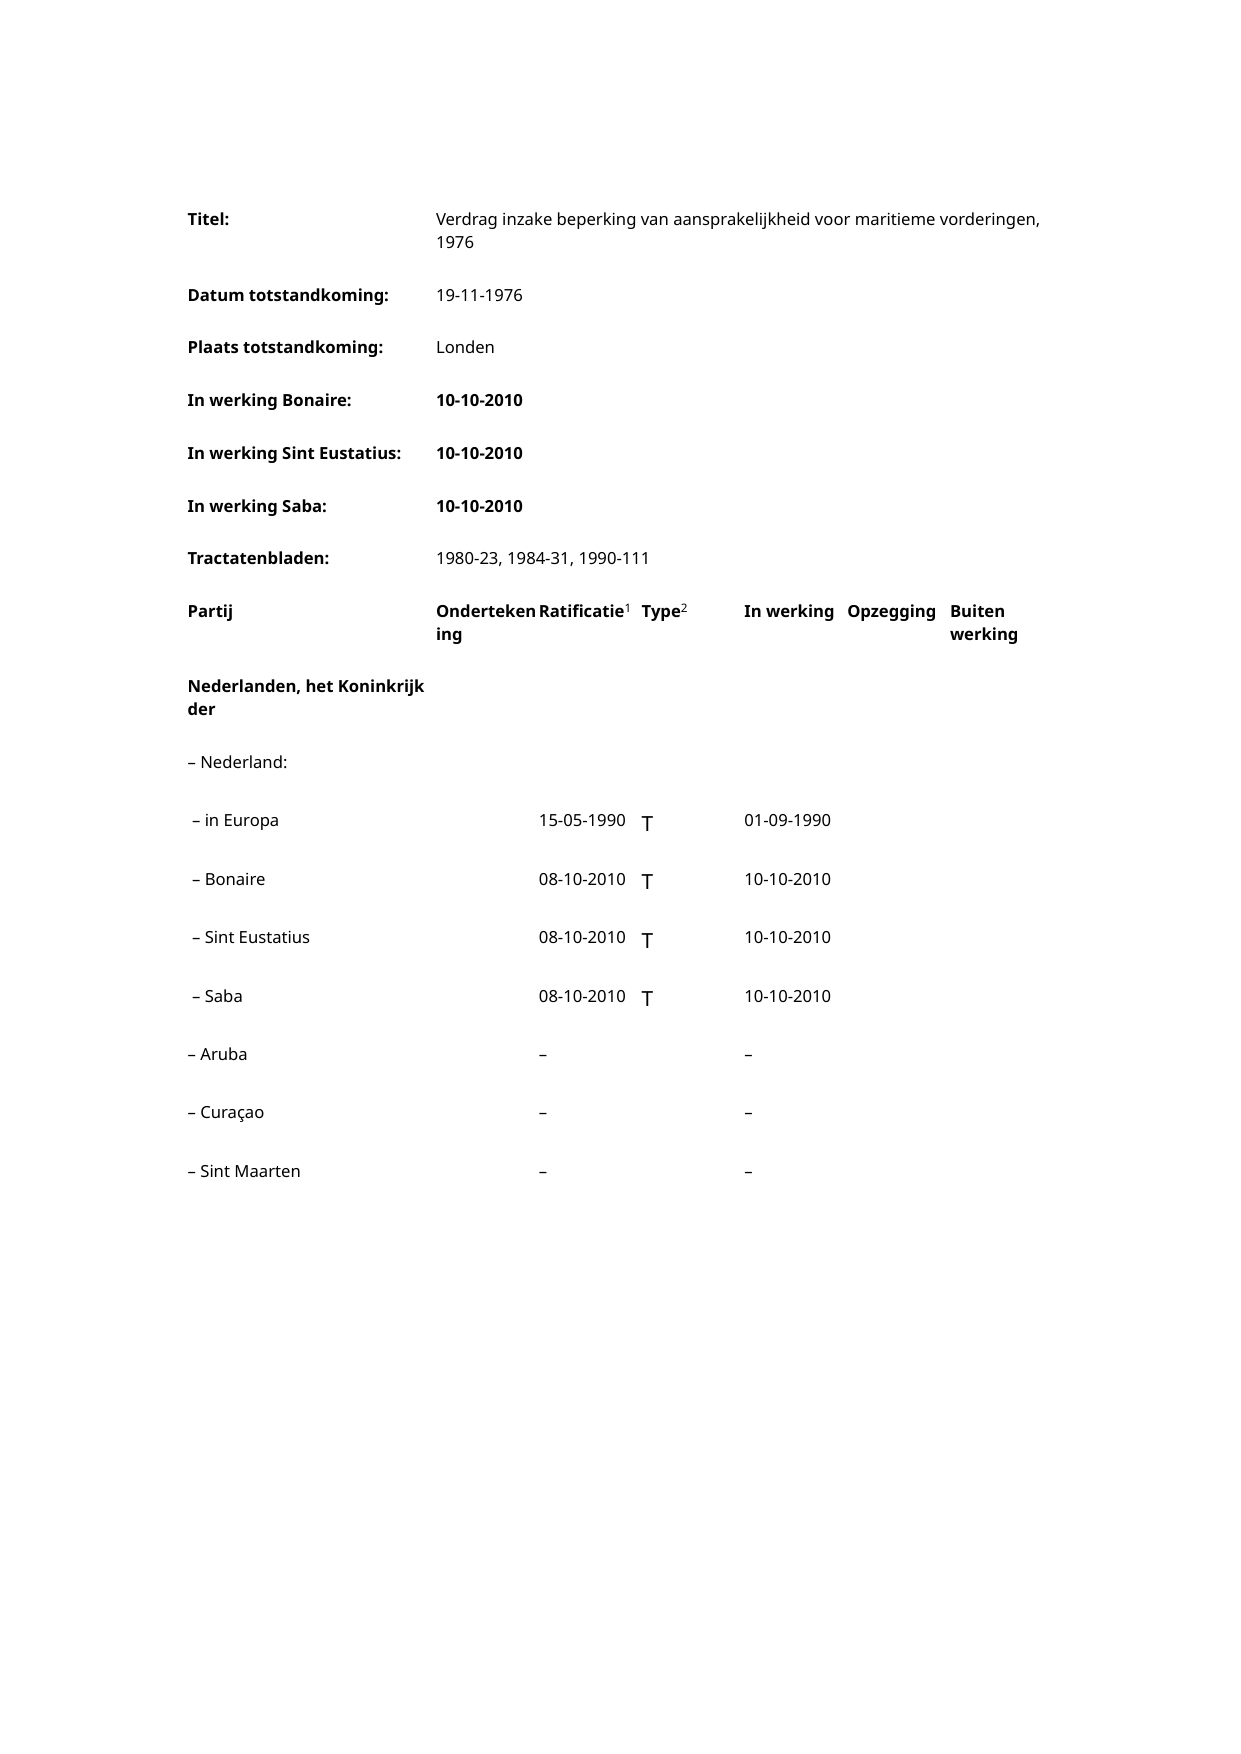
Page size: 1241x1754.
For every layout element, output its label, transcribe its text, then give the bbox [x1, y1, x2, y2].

table_cell Ondertekening [436, 600, 539, 675]
table_cell 01-09-1990 [744, 809, 847, 867]
table_cell – [539, 1160, 641, 1218]
table_cell [436, 675, 539, 750]
table_cell [950, 926, 1053, 984]
table_cell 10-10-2010 [744, 867, 847, 926]
table_header Titel: [188, 208, 436, 283]
table_cell [950, 1101, 1053, 1159]
table_cell 10-10-2010 [744, 984, 847, 1043]
table_cell [641, 675, 744, 750]
table_cell Buiten werking [950, 600, 1053, 675]
table_cell Ratificatie1 [539, 600, 641, 675]
table_cell [436, 750, 539, 809]
table_cell – [744, 1043, 847, 1101]
table_cell [641, 750, 744, 809]
table_cell In werking Bonaire: [188, 389, 436, 441]
table_cell Plaats totstandkoming: [188, 336, 436, 389]
table_cell 08-10-2010 [539, 984, 641, 1043]
table_cell – [539, 1043, 641, 1101]
table_cell In werking Sint Eustatius: [188, 441, 436, 494]
table_cell [950, 1043, 1053, 1101]
table_cell Partij [188, 600, 436, 675]
table_cell [847, 809, 950, 867]
table_cell Datum totstandkoming: [188, 283, 436, 336]
table_cell [950, 675, 1053, 750]
table_cell – Sint Eustatius [188, 926, 436, 984]
table_cell T [641, 984, 744, 1043]
table_cell T [641, 867, 744, 926]
table_cell T [641, 926, 744, 984]
table_cell Type2 [641, 600, 744, 675]
table_cell 1980-23, 1984-31, 1990-111 [436, 547, 1053, 599]
table_cell [436, 926, 539, 984]
table_cell 10-10-2010 [744, 926, 847, 984]
table_cell 10-10-2010 [436, 441, 1053, 494]
table_cell [950, 867, 1053, 926]
table_cell T [641, 809, 744, 867]
table_cell [641, 1160, 744, 1218]
table_cell [847, 1160, 950, 1218]
table_cell 10-10-2010 [436, 389, 1053, 441]
table_cell [539, 675, 641, 750]
table_cell [950, 809, 1053, 867]
table_cell – in Europa [188, 809, 436, 867]
table_cell [950, 1160, 1053, 1218]
table_cell – [744, 1101, 847, 1159]
table_cell Opzegging [847, 600, 950, 675]
table_header Verdrag inzake beperking van aansprakelijkheid voor maritieme vorderingen, 1976 [436, 208, 1053, 283]
table_cell [641, 1043, 744, 1101]
table_cell In werking [744, 600, 847, 675]
table_cell 15-05-1990 [539, 809, 641, 867]
table_cell – Nederland: [188, 750, 436, 809]
table_cell [436, 867, 539, 926]
table_cell Londen [436, 336, 1053, 389]
table_cell Tractatenbladen: [188, 547, 436, 599]
table_cell – Sint Maarten [188, 1160, 436, 1218]
table_cell [847, 1043, 950, 1101]
table_cell – [539, 1101, 641, 1159]
table_cell Nederlanden, het Koninkrijk der [188, 675, 436, 750]
table_cell [436, 1101, 539, 1159]
table_cell [436, 1160, 539, 1218]
table_cell [950, 984, 1053, 1043]
table_cell [641, 1101, 744, 1159]
table_cell – [744, 1160, 847, 1218]
table_cell – Saba [188, 984, 436, 1043]
table_cell 08-10-2010 [539, 926, 641, 984]
table_cell [744, 675, 847, 750]
table_cell 10-10-2010 [436, 494, 1053, 547]
table_cell [436, 809, 539, 867]
table_cell [847, 867, 950, 926]
table_cell [847, 926, 950, 984]
table_cell – Curaçao [188, 1101, 436, 1159]
table_cell [539, 750, 641, 809]
table_cell [847, 1101, 950, 1159]
table_cell 19-11-1976 [436, 283, 1053, 336]
table_cell [436, 984, 539, 1043]
table_cell 08-10-2010 [539, 867, 641, 926]
table_cell [950, 750, 1053, 809]
table_cell – Aruba [188, 1043, 436, 1101]
table_cell In werking Saba: [188, 494, 436, 547]
table_cell – Bonaire [188, 867, 436, 926]
table_cell [847, 675, 950, 750]
table_cell [744, 750, 847, 809]
table_cell [847, 750, 950, 809]
table_cell [436, 1043, 539, 1101]
table_cell [847, 984, 950, 1043]
